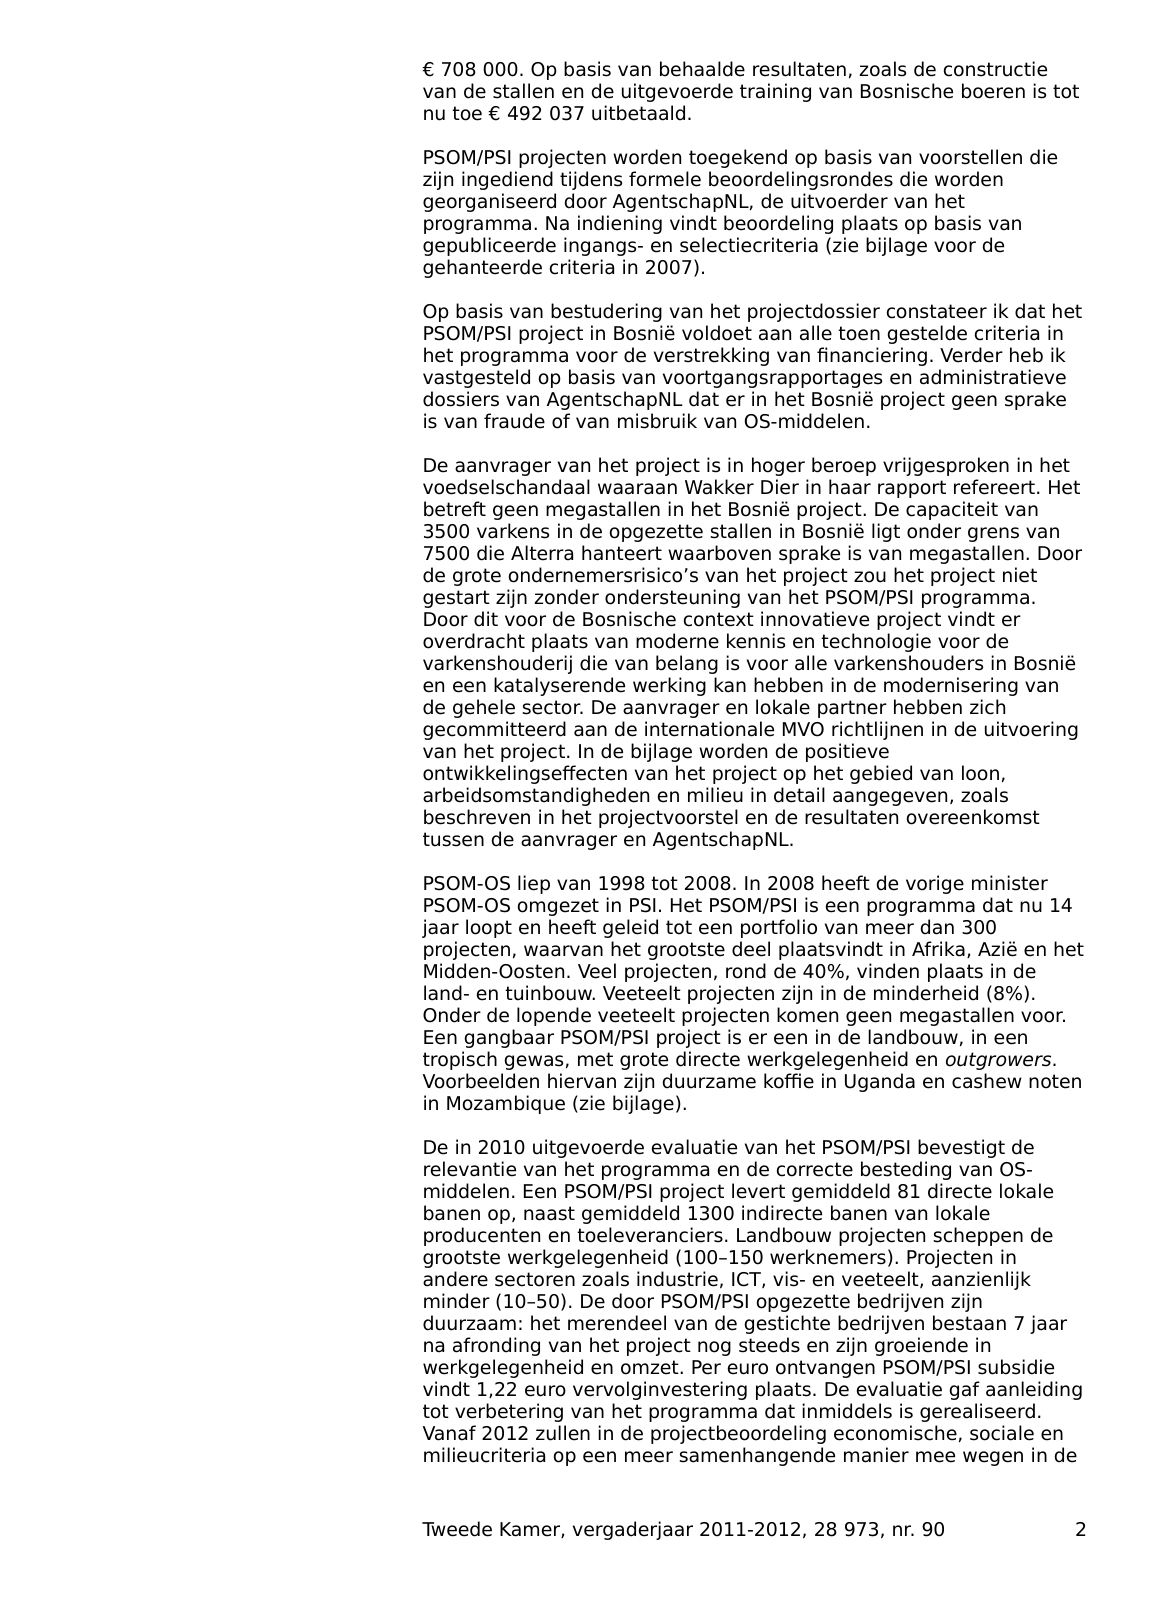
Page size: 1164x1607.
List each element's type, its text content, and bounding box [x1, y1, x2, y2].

text PSOM-OS liep van 1998 tot 2008. In 2008 heeft de vorige minister PSOM-OS omgezet in PSI. Het PSOM/PSI is een programma dat nu 14 jaar loopt en heeft geleid tot een portfolio van meer dan 300 projecten, waarvan het grootste deel plaatsvindt in Afrika, Azië en het Midden-Oosten. Veel projecten, rond de 40%, vinden plaats in de land- en tuinbouw. Veeteelt projecten zijn in de minderheid (8%). Onder de lopende veeteelt projecten komen geen megastallen voor. Een gangbaar PSOM/PSI project is er een in de landbouw, in een tropisch gewas, met grote directe werkgelegenheid en outgrowers. Voorbeelden hiervan zijn duurzame koffie in Uganda en cashew noten in Mozambique (zie bijlage). [422, 873, 1087, 1115]
text De aanvrager van het project is in hoger beroep vrijgesproken in het voedselschandaal waaraan Wakker Dier in haar rapport refereert. Het betreft geen megastallen in het Bosnië project. De capaciteit van 3500 varkens in de opgezette stallen in Bosnië ligt onder grens van 7500 die Alterra hanteert waarboven sprake is van megastallen. Door de grote ondernemersrisico’s van het project zou het project niet gestart zijn zonder ondersteuning van het PSOM/PSI programma. Door dit voor de Bosnische context innovatieve project vindt er overdracht plaats van moderne kennis en technologie voor de varkenshouderij die van belang is voor alle varkenshouders in Bosnië en een katalyserende werking kan hebben in de modernisering van de gehele sector. De aanvrager en lokale partner hebben zich gecommitteerd aan de internationale MVO richtlijnen in de uitvoering van het project. In de bijlage worden de positieve ontwikkelingseffecten van het project op het gebied van loon, arbeidsomstandigheden en milieu in detail aangegeven, zoals beschreven in het projectvoorstel en de resultaten overeenkomst tussen de aanvrager en AgentschapNL. [422, 455, 1087, 851]
text Op basis van bestudering van het projectdossier constateer ik dat het PSOM/PSI project in Bosnië voldoet aan alle toen gestelde criteria in het programma voor de verstrekking van financiering. Verder heb ik vastgesteld op basis van voortgangsrapportages en administratieve dossiers van AgentschapNL dat er in het Bosnië project geen sprake is van fraude of van misbruik van OS-middelen. [422, 301, 1087, 433]
text € 708 000. Op basis van behaalde resultaten, zoals de constructie van de stallen en de uitgevoerde training van Bosnische boeren is tot nu toe € 492 037 uitbetaald. [422, 59, 1087, 125]
text PSOM/PSI projecten worden toegekend op basis van voorstellen die zijn ingediend tijdens formele beoordelingsrondes die worden georganiseerd door AgentschapNL, de uitvoerder van het programma. Na indiening vindt beoordeling plaats op basis van gepubliceerde ingangs- en selectiecriteria (zie bijlage voor de gehanteerde criteria in 2007). [422, 147, 1087, 279]
text De in 2010 uitgevoerde evaluatie van het PSOM/PSI bevestigt de relevantie van het programma en de correcte besteding van OS-middelen. Een PSOM/PSI project levert gemiddeld 81 directe lokale banen op, naast gemiddeld 1300 indirecte banen van lokale producenten en toeleveranciers. Landbouw projecten scheppen de grootste werkgelegenheid (100–150 werknemers). Projecten in andere sectoren zoals industrie, ICT, vis- en veeteelt, aanzienlijk minder (10–50). De door PSOM/PSI opgezette bedrijven zijn duurzaam: het merendeel van de gestichte bedrijven bestaan 7 jaar na afronding van het project nog steeds en zijn groeiende in werkgelegenheid en omzet. Per euro ontvangen PSOM/PSI subsidie vindt 1,22 euro vervolginvestering plaats. De evaluatie gaf aanleiding tot verbetering van het programma dat inmiddels is gerealiseerd. Vanaf 2012 zullen in de projectbeoordeling economische, sociale en milieucriteria op een meer samenhangende manier mee wegen in de [422, 1137, 1087, 1467]
